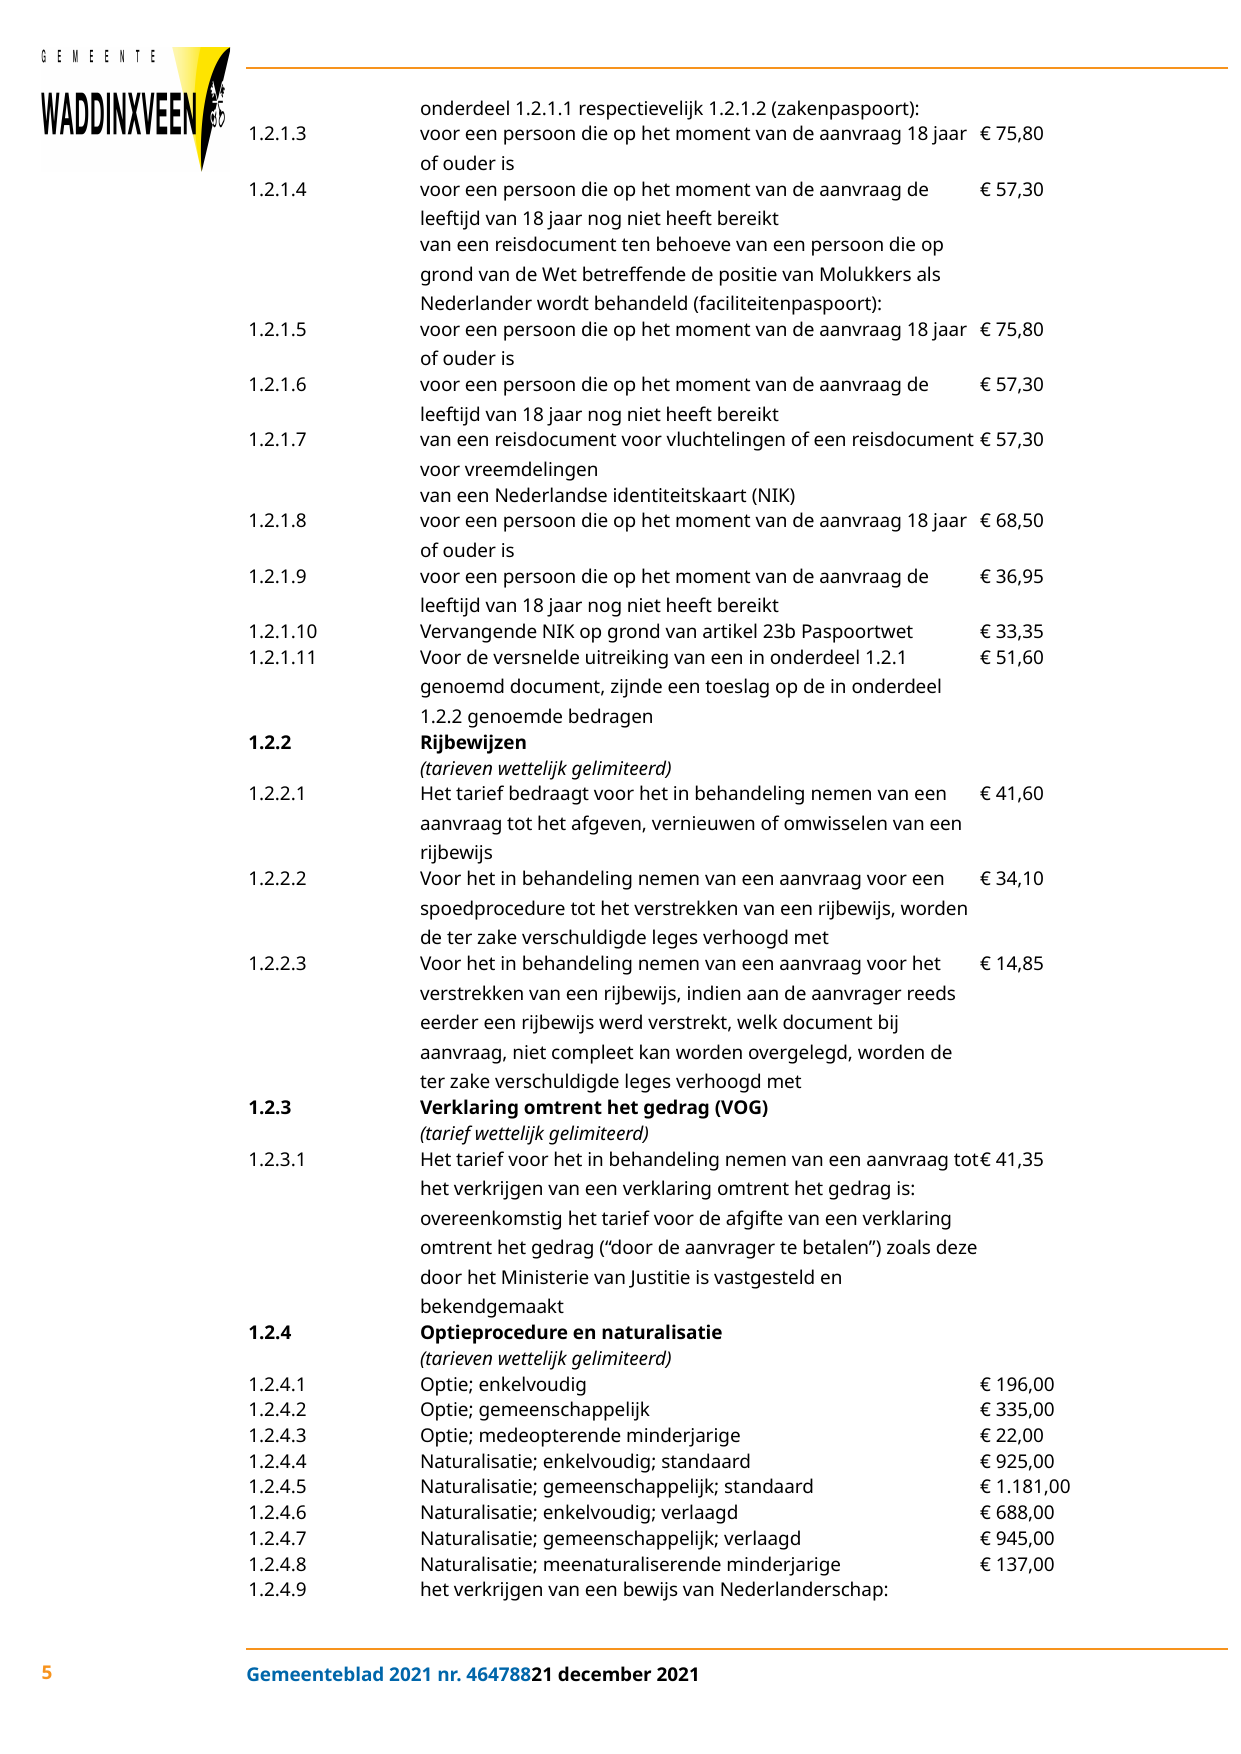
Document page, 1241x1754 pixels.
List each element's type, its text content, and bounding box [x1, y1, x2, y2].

table_cell Naturalisatie; gemeenschappelijk; verlaagd [420, 1525, 980, 1551]
table_cell 1.2.4.4 [248, 1448, 420, 1474]
table_cell 1.2.1.4 [248, 176, 420, 231]
table_cell 1.2.3 [248, 1094, 420, 1120]
table_cell € 51,60 [980, 644, 1152, 729]
table_cell € 57,30 [980, 371, 1152, 427]
table_cell Vervangende NIK op grond van artikel 23b Paspoortwet [420, 618, 980, 644]
table_cell (tarief wettelijk gelimiteerd) [420, 1120, 980, 1146]
table_cell voor een persoon die op het moment van de aanvraag de leeftijd van 18 jaar nog niet heeft bereikt [420, 176, 980, 231]
table_cell € 33,35 [980, 618, 1152, 644]
table_cell € 1.181,00 [980, 1474, 1152, 1499]
table_cell € 137,00 [980, 1551, 1152, 1577]
table_cell van een reisdocument ten behoeve van een persoon die op grond van de Wet betreffende de positie van Molukkers als Nederlander wordt behandeld (faciliteitenpaspoort): [420, 231, 980, 316]
table_cell [980, 231, 1152, 316]
table_cell 1.2.4 [248, 1319, 420, 1345]
table_cell [980, 1120, 1152, 1146]
table_cell 1.2.2.2 [248, 865, 420, 950]
table_cell € 57,30 [980, 176, 1152, 231]
table_cell 1.2.1.6 [248, 371, 420, 427]
table_cell 1.2.1.5 [248, 316, 420, 371]
table_cell 1.2.4.3 [248, 1422, 420, 1448]
table_cell Het tarief bedraagt voor het in behandeling nemen van een aanvraag tot het afgeven, vernieuwen of omwisselen van een rijbewijs [420, 780, 980, 865]
table_cell [248, 1120, 420, 1146]
table_cell voor een persoon die op het moment van de aanvraag 18 jaar of ouder is [420, 121, 980, 176]
table_cell Voor het in behandeling nemen van een aanvraag voor het verstrekken van een rijbewijs, indien aan de aanvrager reeds eerder een rijbewijs werd verstrekt, welk document bij aanvraag, niet compleet kan worden overgelegd, worden de ter zake verschuldigde leges verhoogd met [420, 950, 980, 1094]
table_cell [980, 1577, 1152, 1602]
table_cell 1.2.4.2 [248, 1397, 420, 1422]
table_cell Verklaring omtrent het gedrag (VOG) [420, 1094, 980, 1120]
table_cell Voor het in behandeling nemen van een aanvraag voor een spoedprocedure tot het verstrekken van een rijbewijs, worden de ter zake verschuldigde leges verhoogd met [420, 865, 980, 950]
table_cell [980, 1345, 1152, 1371]
table_cell Optie; medeopterende minderjarige [420, 1422, 980, 1448]
table_cell [248, 231, 420, 316]
table_cell [248, 482, 420, 508]
table_cell 1.2.4.1 [248, 1371, 420, 1397]
table_cell Optie; gemeenschappelijk [420, 1397, 980, 1422]
table_cell van een Nederlandse identiteitskaart (NIK) [420, 482, 980, 508]
table_cell € 335,00 [980, 1397, 1152, 1422]
table_cell van een reisdocument voor vluchtelingen of een reisdocument voor vreemdelingen [420, 427, 980, 482]
table_cell Naturalisatie; gemeenschappelijk; standaard [420, 1474, 980, 1499]
table_cell Naturalisatie; meenaturaliserende minderjarige [420, 1551, 980, 1577]
table_cell € 34,10 [980, 865, 1152, 950]
table_cell Naturalisatie; enkelvoudig; verlaagd [420, 1500, 980, 1525]
table_cell € 41,35 [980, 1146, 1152, 1319]
table_cell 1.2.1.10 [248, 618, 420, 644]
table_cell 1.2.3.1 [248, 1146, 420, 1319]
table_cell € 925,00 [980, 1448, 1152, 1474]
table_cell (tarieven wettelijk gelimiteerd) [420, 755, 980, 780]
table_cell het verkrijgen van een bewijs van Nederlanderschap: [420, 1577, 980, 1602]
table_cell voor een persoon die op het moment van de aanvraag 18 jaar of ouder is [420, 508, 980, 563]
table_cell Voor de versnelde uitreiking van een in onderdeel 1.2.1 genoemd document, zijnde een toeslag op de in onderdeel 1.2.2 genoemde bedragen [420, 644, 980, 729]
table_cell 1.2.4.9 [248, 1577, 420, 1602]
table_cell € 75,80 [980, 316, 1152, 371]
table_cell [980, 729, 1152, 755]
table_cell Naturalisatie; enkelvoudig; standaard [420, 1448, 980, 1474]
table_cell voor een persoon die op het moment van de aanvraag de leeftijd van 18 jaar nog niet heeft bereikt [420, 371, 980, 427]
table_cell (tarieven wettelijk gelimiteerd) [420, 1345, 980, 1371]
table_cell 1.2.1.11 [248, 644, 420, 729]
table_cell [248, 95, 420, 121]
table_cell 1.2.1.8 [248, 508, 420, 563]
table_cell Rijbewijzen [420, 729, 980, 755]
table_cell € 945,00 [980, 1525, 1152, 1551]
table_cell € 68,50 [980, 508, 1152, 563]
table_cell [248, 1345, 420, 1371]
table_cell € 36,95 [980, 563, 1152, 618]
table_cell 1.2.4.6 [248, 1500, 420, 1525]
table_cell [980, 95, 1152, 121]
table_cell 1.2.1.7 [248, 427, 420, 482]
table_cell 1.2.4.5 [248, 1474, 420, 1499]
table_cell 1.2.2.1 [248, 780, 420, 865]
table_cell [980, 482, 1152, 508]
table_cell € 196,00 [980, 1371, 1152, 1397]
table_cell [980, 755, 1152, 780]
table_cell Optie; enkelvoudig [420, 1371, 980, 1397]
table_cell € 75,80 [980, 121, 1152, 176]
table_cell Het tarief voor het in behandeling nemen van een aanvraag tot het verkrijgen van een verklaring omtrent het gedrag is: overeenkomstig het tarief voor de afgifte van een verklaring omtrent het gedrag (“door de aanvrager te betalen”) zoals deze door het Ministerie van Justitie is vastgesteld en bekendgemaakt [420, 1146, 980, 1319]
table_cell 1.2.1.9 [248, 563, 420, 618]
table_cell € 14,85 [980, 950, 1152, 1094]
table_cell € 57,30 [980, 427, 1152, 482]
table_cell voor een persoon die op het moment van de aanvraag de leeftijd van 18 jaar nog niet heeft bereikt [420, 563, 980, 618]
table_cell [980, 1319, 1152, 1345]
table_cell € 688,00 [980, 1500, 1152, 1525]
table_cell Optieprocedure en naturalisatie [420, 1319, 980, 1345]
table_cell € 22,00 [980, 1422, 1152, 1448]
table_cell 1.2.1.3 [248, 121, 420, 176]
table_cell onderdeel 1.2.1.1 respectievelijk 1.2.1.2 (zakenpaspoort): [420, 95, 980, 121]
table_cell € 41,60 [980, 780, 1152, 865]
table_cell [980, 1094, 1152, 1120]
table_cell 1.2.4.8 [248, 1551, 420, 1577]
table_cell 1.2.4.7 [248, 1525, 420, 1551]
table_cell 1.2.2.3 [248, 950, 420, 1094]
table_cell 1.2.2 [248, 729, 420, 755]
table_cell voor een persoon die op het moment van de aanvraag 18 jaar of ouder is [420, 316, 980, 371]
table_cell [248, 755, 420, 780]
picture [41, 47, 231, 172]
